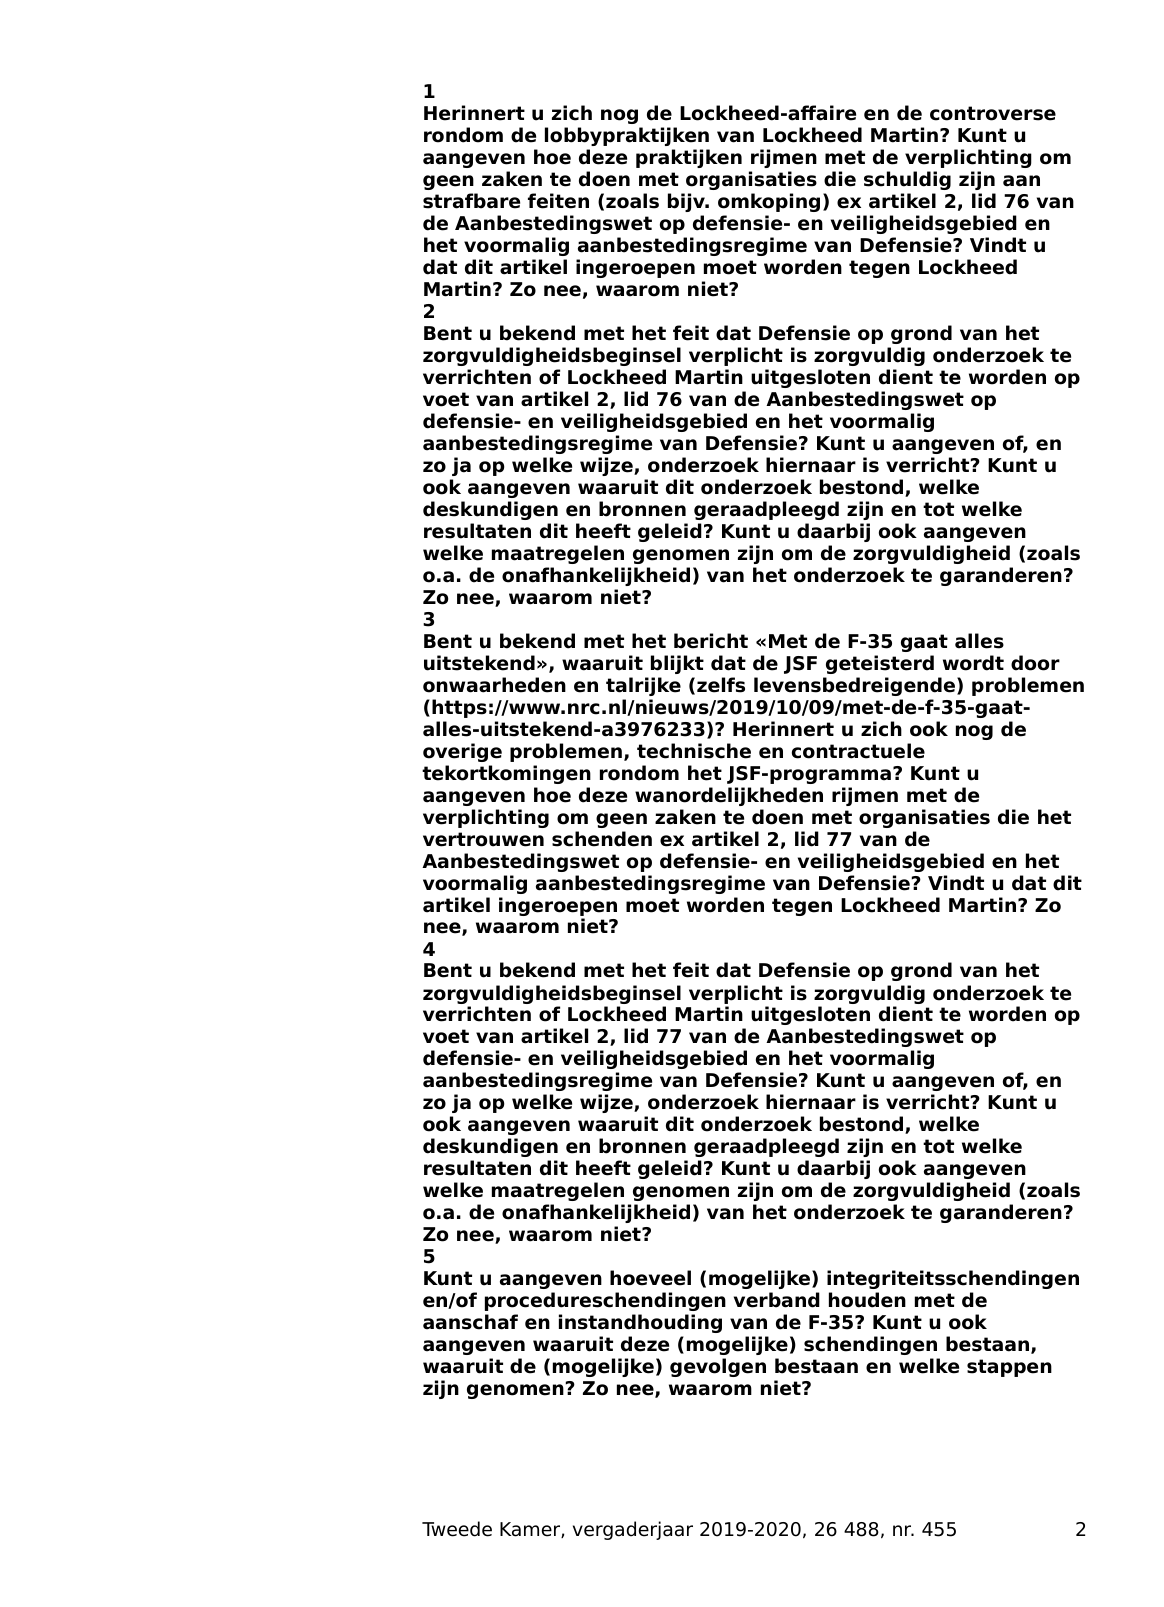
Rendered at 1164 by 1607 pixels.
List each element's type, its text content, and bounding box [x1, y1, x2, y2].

text 4 [422, 938, 1087, 960]
text 1 [422, 81, 1087, 103]
text 5 [422, 1246, 1087, 1268]
text Bent u bekend met het feit dat Defensie op grond van het zorgvuldigheidsbeginsel verplicht is zorgvuldig onderzoek te verrichten of Lockheed Martin uitgesloten dient te worden op voet van artikel 2, lid 77 van de Aanbestedingswet op defensie- en veiligheidsgebied en het voormalig aanbestedingsregime van Defensie? Kunt u aangeven of, en zo ja op welke wijze, onderzoek hiernaar is verricht? Kunt u ook aangeven waaruit dit onderzoek bestond, welke deskundigen en bronnen geraadpleegd zijn en tot welke resultaten dit heeft geleid? Kunt u daarbij ook aangeven welke maatregelen genomen zijn om de zorgvuldigheid (zoals o.a. de onafhankelijkheid) van het onderzoek te garanderen? Zo nee, waarom niet? [422, 960, 1087, 1246]
text Kunt u aangeven hoeveel (mogelijke) integriteitsschendingen en/of procedureschendingen verband houden met de aanschaf en instandhouding van de F-35? Kunt u ook aangeven waaruit deze (mogelijke) schendingen bestaan, waaruit de (mogelijke) gevolgen bestaan en welke stappen zijn genomen? Zo nee, waarom niet? [422, 1268, 1087, 1400]
text Bent u bekend met het feit dat Defensie op grond van het zorgvuldigheidsbeginsel verplicht is zorgvuldig onderzoek te verrichten of Lockheed Martin uitgesloten dient te worden op voet van artikel 2, lid 76 van de Aanbestedingswet op defensie- en veiligheidsgebied en het voormalig aanbestedingsregime van Defensie? Kunt u aangeven of, en zo ja op welke wijze, onderzoek hiernaar is verricht? Kunt u ook aangeven waaruit dit onderzoek bestond, welke deskundigen en bronnen geraadpleegd zijn en tot welke resultaten dit heeft geleid? Kunt u daarbij ook aangeven welke maatregelen genomen zijn om de zorgvuldigheid (zoals o.a. de onafhankelijkheid) van het onderzoek te garanderen? Zo nee, waarom niet? [422, 323, 1087, 609]
text Herinnert u zich nog de Lockheed-affaire en de controverse rondom de lobbypraktijken van Lockheed Martin? Kunt u aangeven hoe deze praktijken rijmen met de verplichting om geen zaken te doen met organisaties die schuldig zijn aan strafbare feiten (zoals bijv. omkoping) ex artikel 2, lid 76 van de Aanbestedingswet op defensie- en veiligheidsgebied en het voormalig aanbestedingsregime van Defensie? Vindt u dat dit artikel ingeroepen moet worden tegen Lockheed Martin? Zo nee, waarom niet? [422, 103, 1087, 301]
text Bent u bekend met het bericht «Met de F-35 gaat alles uitstekend», waaruit blijkt dat de JSF geteisterd wordt door onwaarheden en talrijke (zelfs levensbedreigende) problemen (https://www.nrc.nl/nieuws/2019/10/09/met-de-f-35-gaat-alles-uitstekend-a3976233)? Herinnert u zich ook nog de overige problemen, technische en contractuele tekortkomingen rondom het JSF-programma? Kunt u aangeven hoe deze wanordelijkheden rijmen met de verplichting om geen zaken te doen met organisaties die het vertrouwen schenden ex artikel 2, lid 77 van de Aanbestedingswet op defensie- en veiligheidsgebied en het voormalig aanbestedingsregime van Defensie? Vindt u dat dit artikel ingeroepen moet worden tegen Lockheed Martin? Zo nee, waarom niet? [422, 631, 1087, 938]
text 2 [422, 301, 1087, 323]
text 3 [422, 609, 1087, 631]
